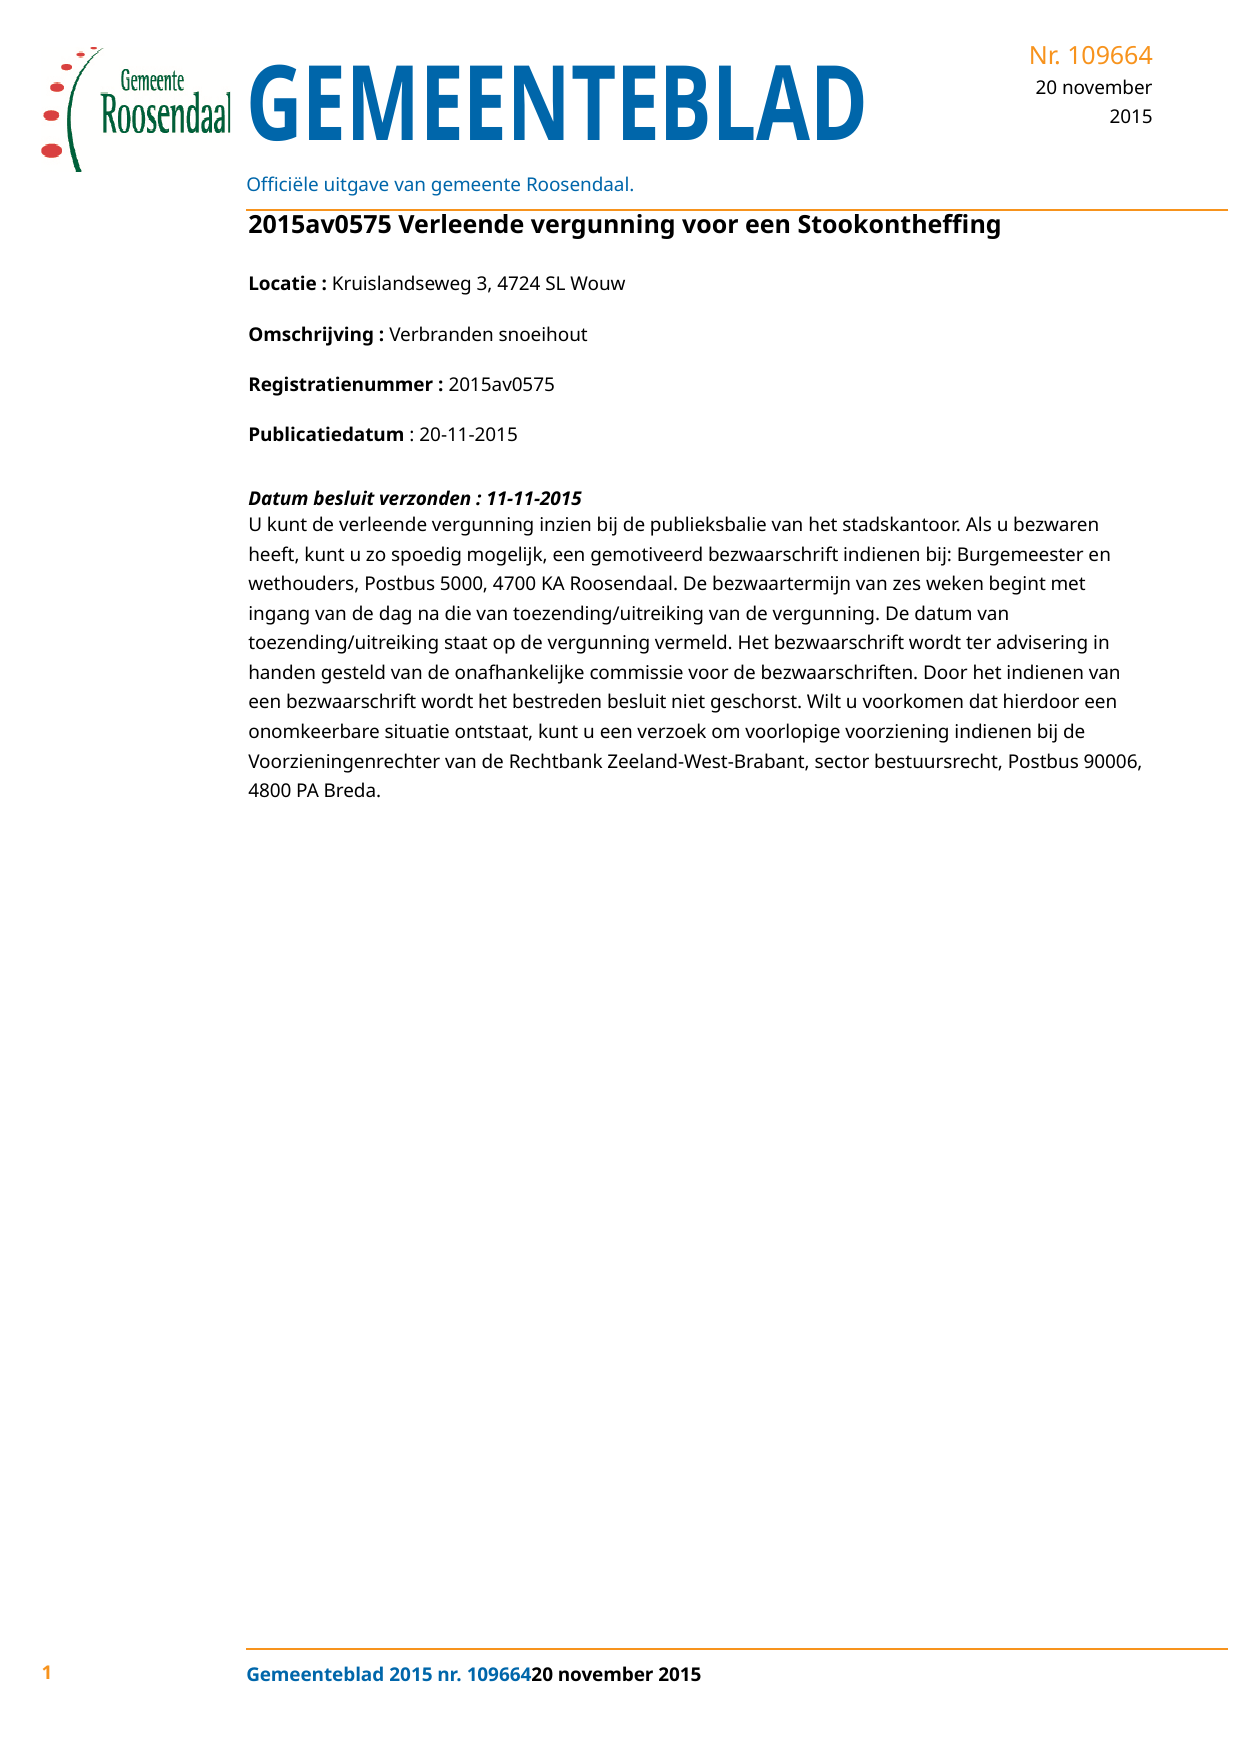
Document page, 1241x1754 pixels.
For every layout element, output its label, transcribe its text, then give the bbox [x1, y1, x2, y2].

text Registratienummer : 2015av0575 [248, 371, 1152, 397]
text 2015av0575 Verleende vergunning voor een Stookontheffing [248, 211, 1152, 241]
text Datum besluit verzonden : 11-11-2015 [248, 486, 1152, 511]
picture [41, 47, 231, 172]
text Publicatiedatum : 20-11-2015 [248, 422, 1152, 447]
text U kunt de verleende vergunning inzien bij de publieksbalie van het stadskantoor. Als u bezwaren heeft, kunt u zo spoedig mogelijk, een gemotiveerd bezwaarschrift indienen bij: Burgemeester en wethouders, Postbus 5000, 4700 KA Roosendaal. De bezwaartermijn van zes weken begint met ingang van de dag na die van toezending/uitreiking van de vergunning. De datum van toezending/uitreiking staat op de vergunning vermeld. Het bezwaarschrift wordt ter advisering in handen gesteld van de onafhankelijke commissie voor de bezwaarschriften. Door het indienen van een bezwaarschrift wordt het bestreden besluit niet geschorst. Wilt u voorkomen dat hierdoor een onomkeerbare situatie ontstaat, kunt u een verzoek om voorlopige voorziening indienen bij de Voorzieningenrechter van de Rechtbank Zeeland-West-Brabant, sector bestuursrecht, Postbus 90006, 4800 PA Breda. [248, 511, 1152, 803]
text Omschrijving : Verbranden snoeihout [248, 321, 1152, 346]
text Locatie : Kruislandseweg 3, 4724 SL Wouw [248, 270, 1152, 296]
